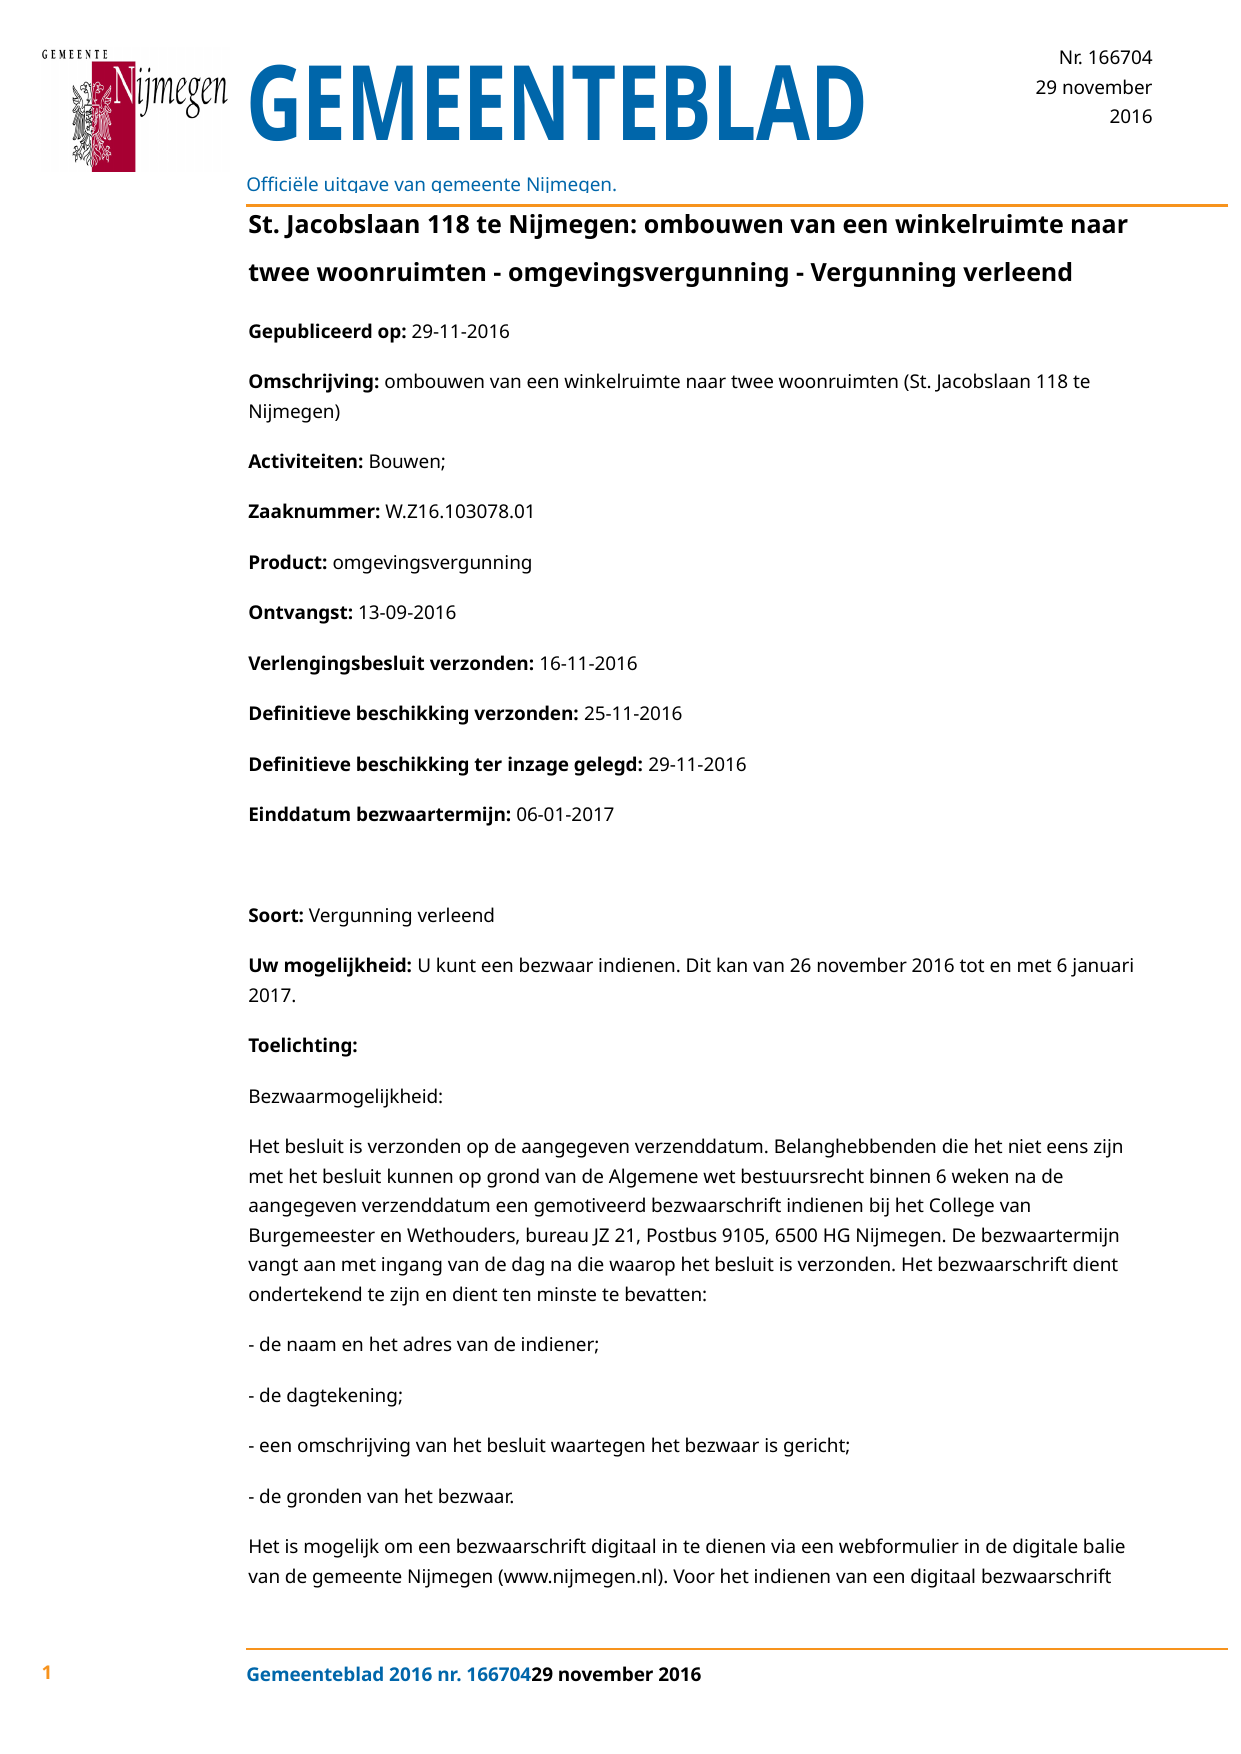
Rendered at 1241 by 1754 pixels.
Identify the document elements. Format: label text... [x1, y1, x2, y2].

text - de dagtekening; [248, 1382, 1152, 1408]
text Activiteiten: Bouwen; [248, 448, 1152, 474]
text Verlengingsbesluit verzonden: 16-11-2016 [248, 650, 1152, 676]
text - een omschrijving van het besluit waartegen het bezwaar is gericht; [248, 1432, 1152, 1458]
text - de gronden van het bezwaar. [248, 1483, 1152, 1509]
text Zaaknummer: W.Z16.103078.01 [248, 499, 1152, 524]
picture [41, 47, 231, 172]
text Uw mogelijkheid: U kunt een bezwaar indienen. Dit kan van 26 november 2016 tot en met 6 januari 2017. [248, 952, 1152, 1008]
text Einddatum bezwaartermijn: 06-01-2017 [248, 801, 1152, 827]
text Het besluit is verzonden op de aangegeven verzenddatum. Belanghebbenden die het niet eens zijn met het besluit kunnen op grond van de Algemene wet bestuursrecht binnen 6 weken na de aangegeven verzenddatum een gemotiveerd bezwaarschrift indienen bij het College van Burgemeester en Wethouders, bureau JZ 21, Postbus 9105, 6500 HG Nijmegen. De bezwaartermijn vangt aan met ingang van de dag na die waarop het besluit is verzonden. Het bezwaarschrift dient ondertekend te zijn en dient ten minste te bevatten: [248, 1133, 1152, 1307]
text Soort: Vergunning verleend [248, 902, 1152, 928]
text Bezwaarmogelijkheid: [248, 1083, 1152, 1109]
text St. Jacobslaan 118 te Nijmegen: ombouwen van een winkelruimte naar twee woonruimten - omgevingsvergunning - Vergunning verleend [248, 207, 1152, 288]
text - de naam en het adres van de indiener; [248, 1332, 1152, 1357]
text Definitieve beschikking ter inzage gelegd: 29-11-2016 [248, 751, 1152, 777]
text Toelichting: [248, 1032, 1152, 1058]
text Definitieve beschikking verzonden: 25-11-2016 [248, 700, 1152, 726]
text Omschrijving: ombouwen van een winkelruimte naar twee woonruimten (St. Jacobslaan 118 te Nijmegen) [248, 368, 1152, 424]
text Product: omgevingsvergunning [248, 549, 1152, 575]
text Ontvangst: 13-09-2016 [248, 599, 1152, 625]
text Gepubliceerd op: 29-11-2016 [248, 318, 1152, 344]
text Het is mogelijk om een bezwaarschrift digitaal in te dienen via een webformulier in de digitale balie van de gemeente Nijmegen (www.nijmegen.nl). Voor het indienen van een digitaal bezwaarschrift [248, 1533, 1152, 1589]
